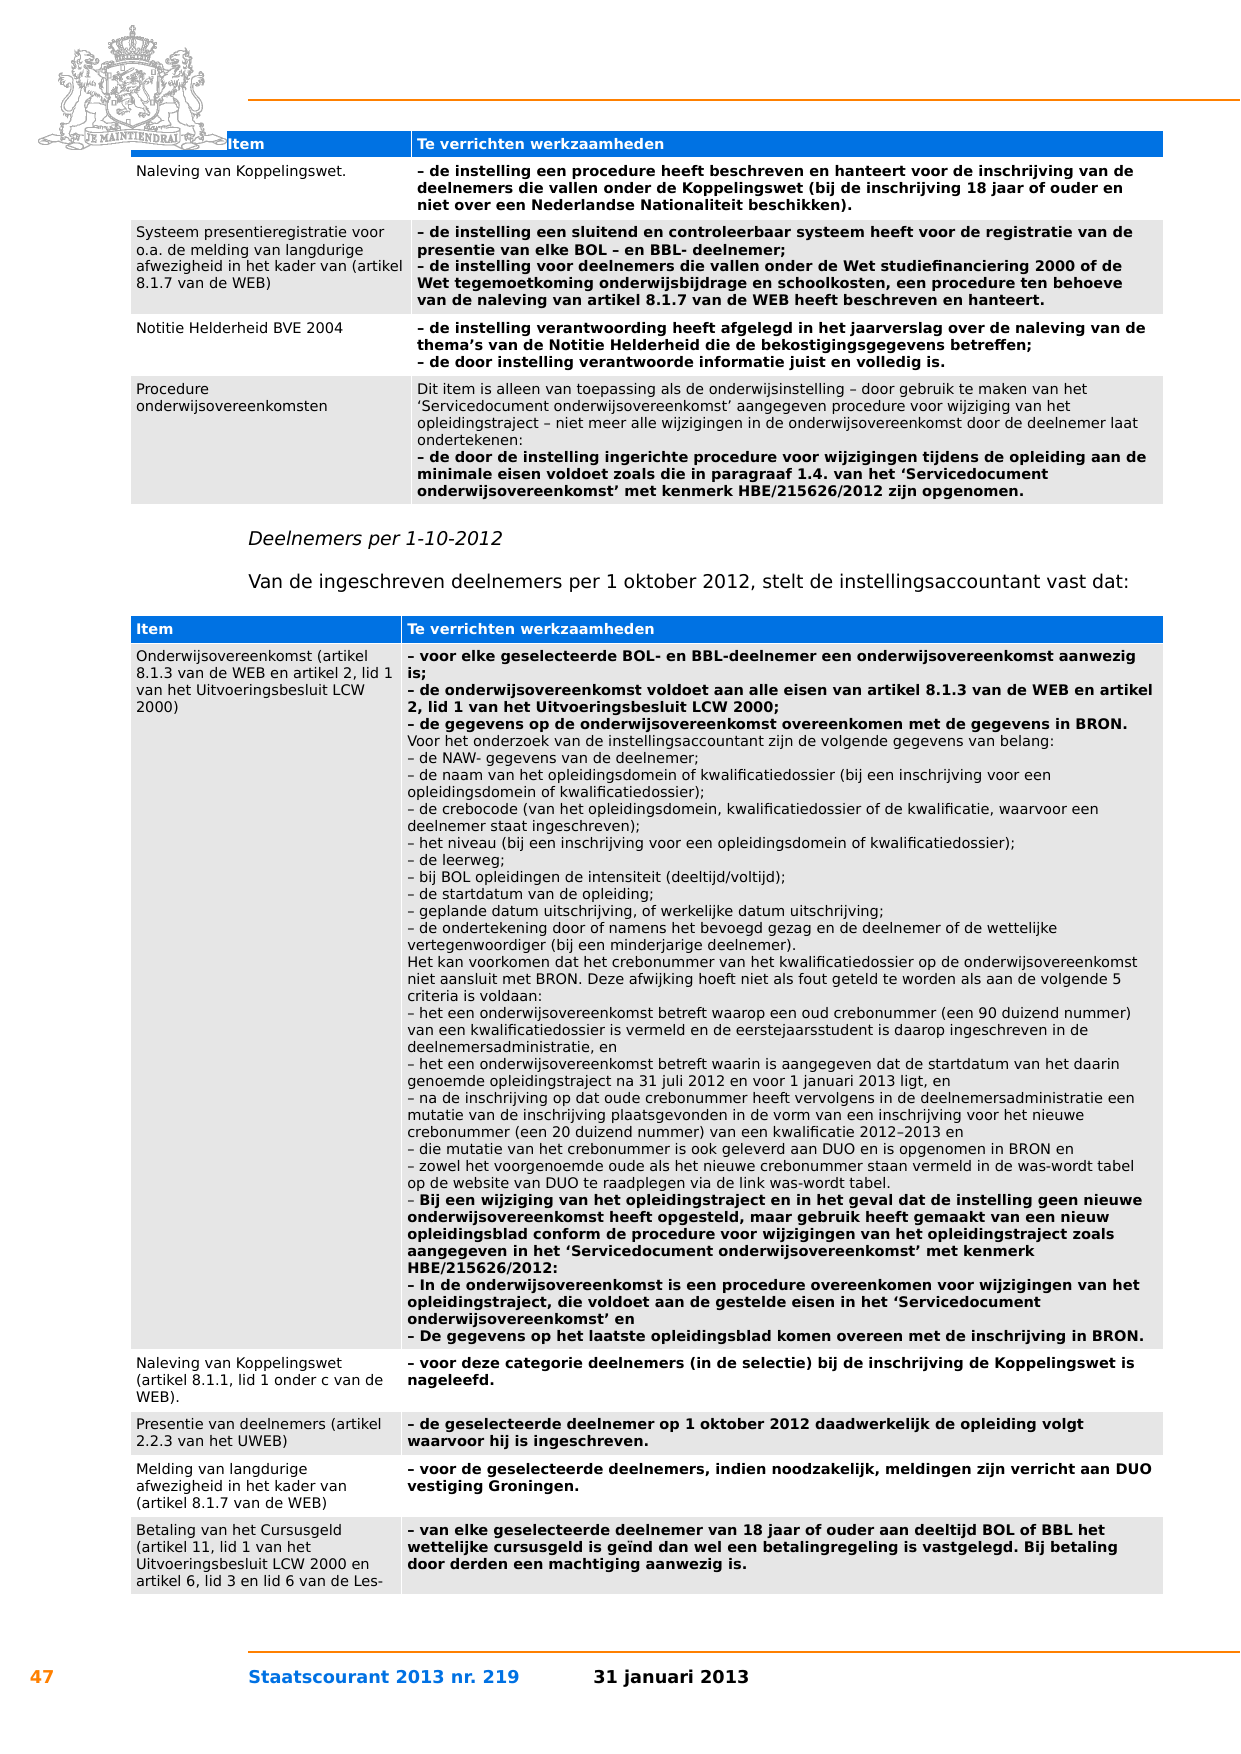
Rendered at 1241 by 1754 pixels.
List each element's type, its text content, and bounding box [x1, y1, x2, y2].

text Van de ingeschreven deelnemers per 1 oktober 2012, stelt de instellingsaccountant vast dat: [248, 571, 1163, 593]
table_cell – de geselecteerde deelnemer op 1 oktober 2012 daadwerkelijk de opleiding volgt waarvoor hij is ingeschreven. [402, 1412, 1163, 1455]
table_cell Onderwijsovereenkomst (artikel 8.1.3 van de WEB en artikel 2, lid 1 van het Uitvoeringsbesluit LCW 2000) [131, 644, 401, 1349]
table_cell Procedure onderwijsovereenkomsten [131, 376, 411, 504]
table_header Te verrichten werkzaamheden [412, 131, 1163, 157]
table_cell – voor deze categorie deelnemers (in de selectie) bij de inschrijving de Koppelingswet is nageleefd. [402, 1350, 1163, 1411]
picture [38, 25, 227, 150]
table_header Item [131, 131, 411, 157]
table_cell Dit item is alleen van toepassing als de onderwijsinstelling – door gebruik te maken van het ‘Servicedocument onderwijsovereenkomst’ aangegeven procedure voor wijziging van het opleidingstraject – niet meer alle wijzigingen in de onderwijsovereenkomst door de deelnemer laat ondertekenen: – de door de instelling ingerichte procedure voor wijzigingen tijdens de opleiding aan de minimale eisen voldoet zoals die in paragraaf 1.4. van het ‘Servicedocument onderwijsovereenkomst’ met kenmerk HBE/215626/2012 zijn opgenomen. [412, 376, 1163, 504]
table_cell Naleving van Koppelingswet. [131, 158, 411, 219]
subtitle Deelnemers per 1-10-2012 [248, 527, 1163, 549]
table_cell – de instelling een procedure heeft beschreven en hanteert voor de inschrijving van de deelnemers die vallen onder de Koppelingswet (bij de inschrijving 18 jaar of ouder en niet over een Nederlandse Nationaliteit beschikken). [412, 158, 1163, 219]
table_cell Systeem presentieregistratie voor o.a. de melding van langdurige afwezigheid in het kader van (artikel 8.1.7 van de WEB) [131, 220, 411, 314]
table_header Te verrichten werkzaamheden [402, 616, 1163, 643]
table_cell Melding van langdurige afwezigheid in het kader van (artikel 8.1.7 van de WEB) [131, 1456, 401, 1516]
table_cell Naleving van Koppelingswet (artikel 8.1.1, lid 1 onder c van de WEB). [131, 1350, 401, 1411]
table_cell – de instelling een sluitend en controleerbaar systeem heeft voor de registratie van de presentie van elke BOL – en BBL- deelnemer; – de instelling voor deelnemers die vallen onder de Wet studiefinanciering 2000 of de Wet tegemoetkoming onderwijsbijdrage en schoolkosten, een procedure ten behoeve van de naleving van artikel 8.1.7 van de WEB heeft beschreven en hanteert. [412, 220, 1163, 314]
table_cell – van elke geselecteerde deelnemer van 18 jaar of ouder aan deeltijd BOL of BBL het wettelijke cursusgeld is geïnd dan wel een betalingregeling is vastgelegd. Bij betaling door derden een machtiging aanwezig is. [402, 1517, 1163, 1594]
table_cell – voor de geselecteerde deelnemers, indien noodzakelijk, meldingen zijn verricht aan DUO vestiging Groningen. [402, 1456, 1163, 1516]
table_cell – de instelling verantwoording heeft afgelegd in het jaarverslag over de naleving van de thema’s van de Notitie Helderheid die de bekostigingsgegevens betreffen; – de door instelling verantwoorde informatie juist en volledig is. [412, 315, 1163, 375]
table_cell Betaling van het Cursusgeld (artikel 11, lid 1 van het Uitvoeringsbesluit LCW 2000 en artikel 6, lid 3 en lid 6 van de Les- [131, 1517, 401, 1594]
table_cell Presentie van deelnemers (artikel 2.2.3 van het UWEB) [131, 1412, 401, 1455]
table_cell Notitie Helderheid BVE 2004 [131, 315, 411, 375]
table_cell – voor elke geselecteerde BOL- en BBL-deelnemer een onderwijsovereenkomst aanwezig is; – de onderwijsovereenkomst voldoet aan alle eisen van artikel 8.1.3 van de WEB en artikel 2, lid 1 van het Uitvoeringsbesluit LCW 2000; – de gegevens op de onderwijsovereenkomst overeenkomen met de gegevens in BRON. Voor het onderzoek van de instellingsaccountant zijn de volgende gegevens van belang: – de NAW- gegevens van de deelnemer; – de naam van het opleidingsdomein of kwalificatiedossier (bij een inschrijving voor een opleidingsdomein of kwalificatiedossier); – de crebocode (van het opleidingsdomein, kwalificatiedossier of de kwalificatie, waarvoor een deelnemer staat ingeschreven); – het niveau (bij een inschrijving voor een opleidingsdomein of kwalificatiedossier); – de leerweg; – bij BOL opleidingen de intensiteit (deeltijd/voltijd); – de startdatum van de opleiding; – geplande datum uitschrijving, of werkelijke datum uitschrijving; – de ondertekening door of namens het bevoegd gezag en de deelnemer of de wettelijke vertegenwoordiger (bij een minderjarige deelnemer). Het kan voorkomen dat het crebonummer van het kwalificatiedossier op de onderwijsovereenkomst niet aansluit met BRON. Deze afwijking hoeft niet als fout geteld te worden als aan de volgende 5 criteria is voldaan: – het een onderwijsovereenkomst betreft waarop een oud crebonummer (een 90 duizend nummer) van een kwalificatiedossier is vermeld en de eerstejaarsstudent is daarop ingeschreven in de deelnemersadministratie, en – het een onderwijsovereenkomst betreft waarin is aangegeven dat de startdatum van het daarin genoemde opleidingstraject na 31 juli 2012 en voor 1 januari 2013 ligt, en – na de inschrijving op dat oude crebonummer heeft vervolgens in de deelnemersadministratie een mutatie van de inschrijving plaatsgevonden in de vorm van een inschrijving voor het nieuwe crebonummer (een 20 duizend nummer) van een kwalificatie 2012–2013 en – die mutatie van het crebonummer is ook geleverd aan DUO en is opgenomen in BRON en – zowel het voorgenoemde oude als het nieuwe crebonummer staan vermeld in de was-wordt tabel op de website van DUO te raadplegen via de link was-wordt tabel. – Bij een wijziging van het opleidingstraject en in het geval dat de instelling geen nieuwe onderwijsovereenkomst heeft opgesteld, maar gebruik heeft gemaakt van een nieuw opleidingsblad conform de procedure voor wijzigingen van het opleidingstraject zoals aangegeven in het ‘Servicedocument onderwijsovereenkomst’ met kenmerk HBE/215626/2012: – In de onderwijsovereenkomst is een procedure overeenkomen voor wijzigingen van het opleidingstraject, die voldoet aan de gestelde eisen in het ‘Servicedocument onderwijsovereenkomst’ en – De gegevens op het laatste opleidingsblad komen overeen met de inschrijving in BRON. [402, 644, 1163, 1349]
table_header Item [131, 616, 401, 643]
